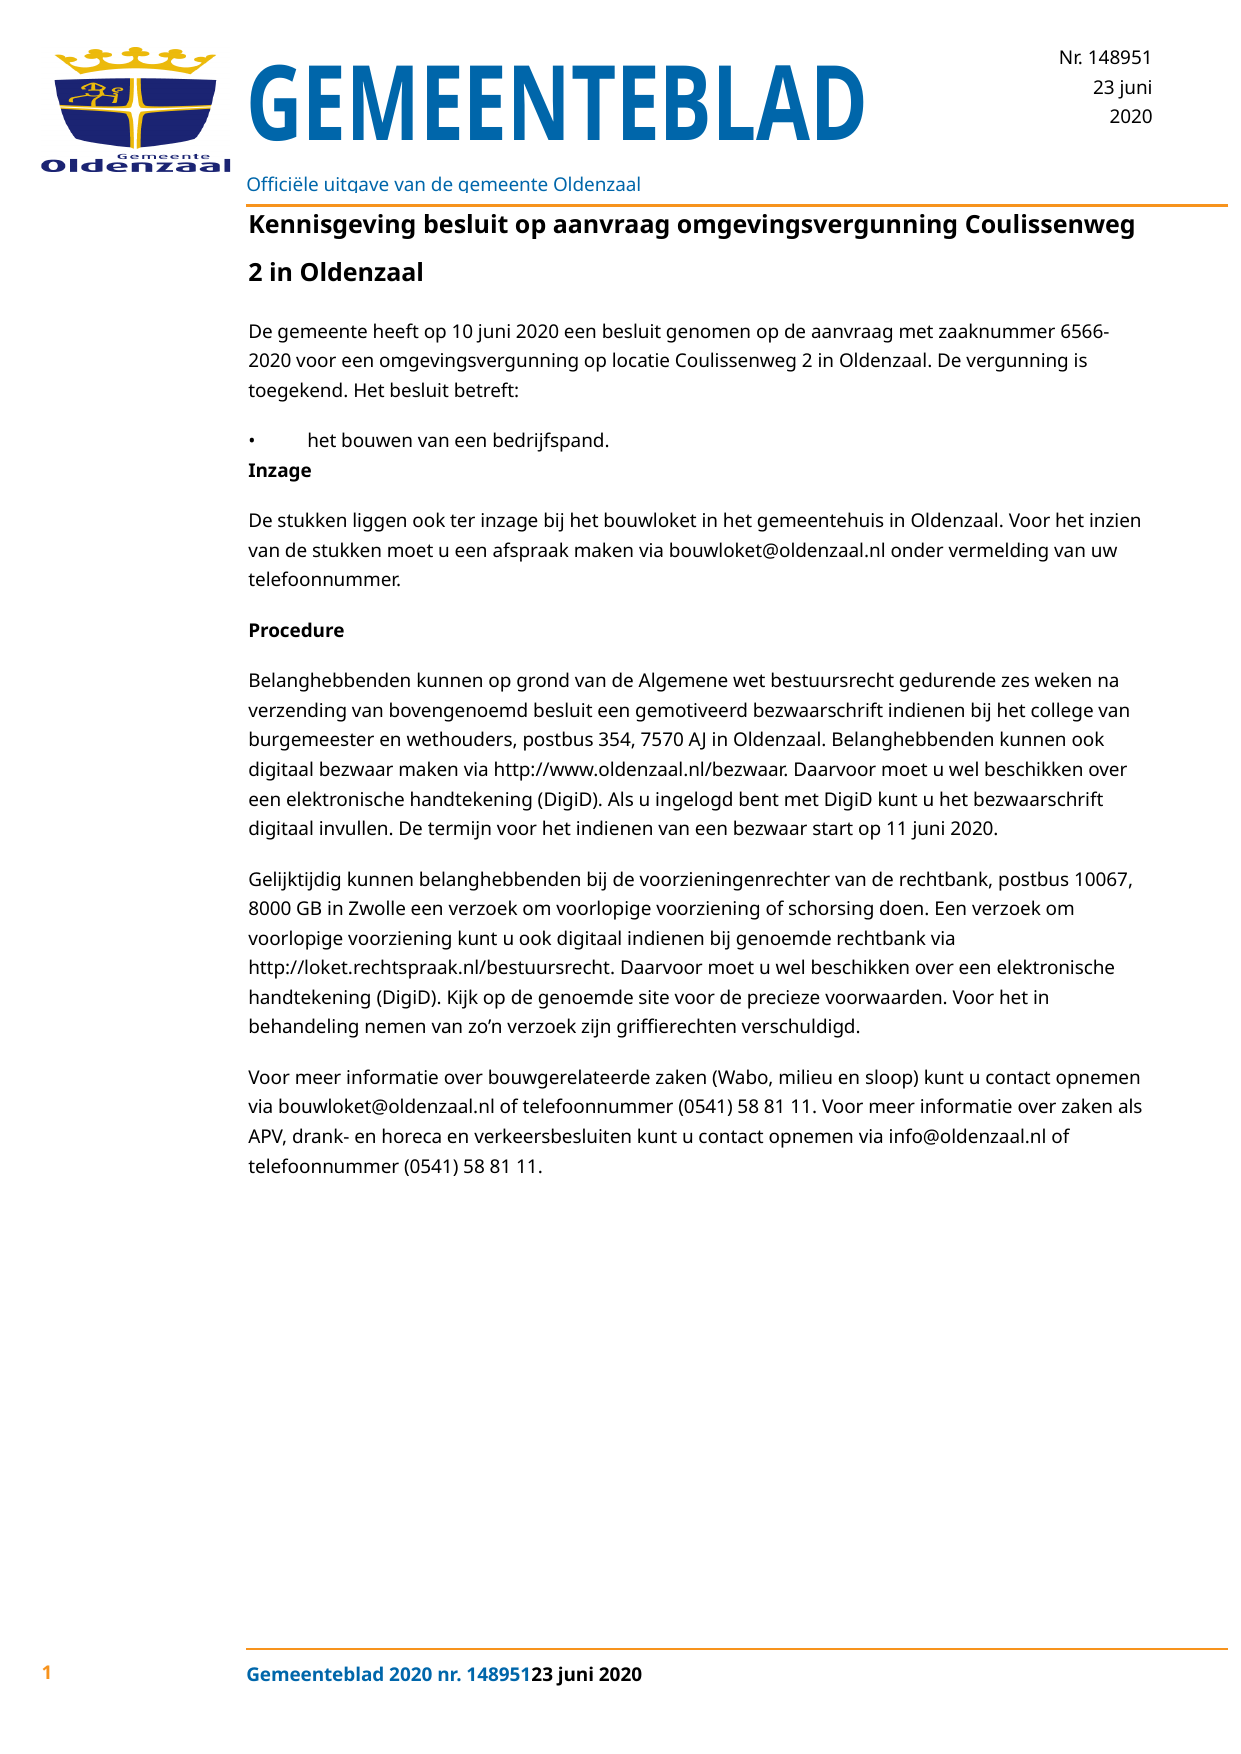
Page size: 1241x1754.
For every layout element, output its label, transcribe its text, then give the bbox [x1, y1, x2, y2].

text Belanghebbenden kunnen op grond van de Algemene wet bestuursrecht gedurende zes weken na verzending van bovengenoemd besluit een gemotiveerd bezwaarschrift indienen bij het college van burgemeester en wethouders, postbus 354, 7570 AJ in Oldenzaal. Belanghebbenden kunnen ook digitaal bezwaar maken via http://www.oldenzaal.nl/bezwaar. Daarvoor moet u wel beschikken over een elektronische handtekening (DigiD). Als u ingelogd bent met DigiD kunt u het bezwaarschrift digitaal invullen. De termijn voor het indienen van een bezwaar start op 11 juni 2020. [248, 667, 1152, 841]
text Gelijktijdig kunnen belanghebbenden bij de voorzieningenrechter van de rechtbank, postbus 10067, 8000 GB in Zwolle een verzoek om voorlopige voorziening of schorsing doen. Een verzoek om voorlopige voorziening kunt u ook digitaal indienen bij genoemde rechtbank via http://loket.rechtspraak.nl/bestuursrecht. Daarvoor moet u wel beschikken over een elektronische handtekening (DigiD). Kijk op de genoemde site voor de precieze voorwaarden. Voor het in behandeling nemen van zo’n verzoek zijn griffierechten verschuldigd. [248, 866, 1152, 1039]
text Kennisgeving besluit op aanvraag omgevingsvergunning Coulissenweg 2 in Oldenzaal [248, 207, 1152, 288]
text Inzage [248, 457, 1152, 483]
list het bouwen van een bedrijfspand. [248, 427, 1152, 453]
text Procedure [248, 617, 1152, 643]
text Voor meer informatie over bouwgerelateerde zaken (Wabo, milieu en sloop) kunt u contact opnemen via bouwloket@oldenzaal.nl of telefoonnummer (0541) 58 81 11. Voor meer informatie over zaken als APV, drank- en horeca en verkeersbesluiten kunt u contact opnemen via info@oldenzaal.nl of telefoonnummer (0541) 58 81 11. [248, 1064, 1152, 1179]
picture [41, 47, 231, 172]
text De gemeente heeft op 10 juni 2020 een besluit genomen op de aanvraag met zaaknummer 6566-2020 voor een omgevingsvergunning op locatie Coulissenweg 2 in Oldenzaal. De vergunning is toegekend. Het besluit betreft: [248, 318, 1152, 403]
text De stukken liggen ook ter inzage bij het bouwloket in het gemeentehuis in Oldenzaal. Voor het inzien van de stukken moet u een afspraak maken via bouwloket@oldenzaal.nl onder vermelding van uw telefoonnummer. [248, 507, 1152, 592]
